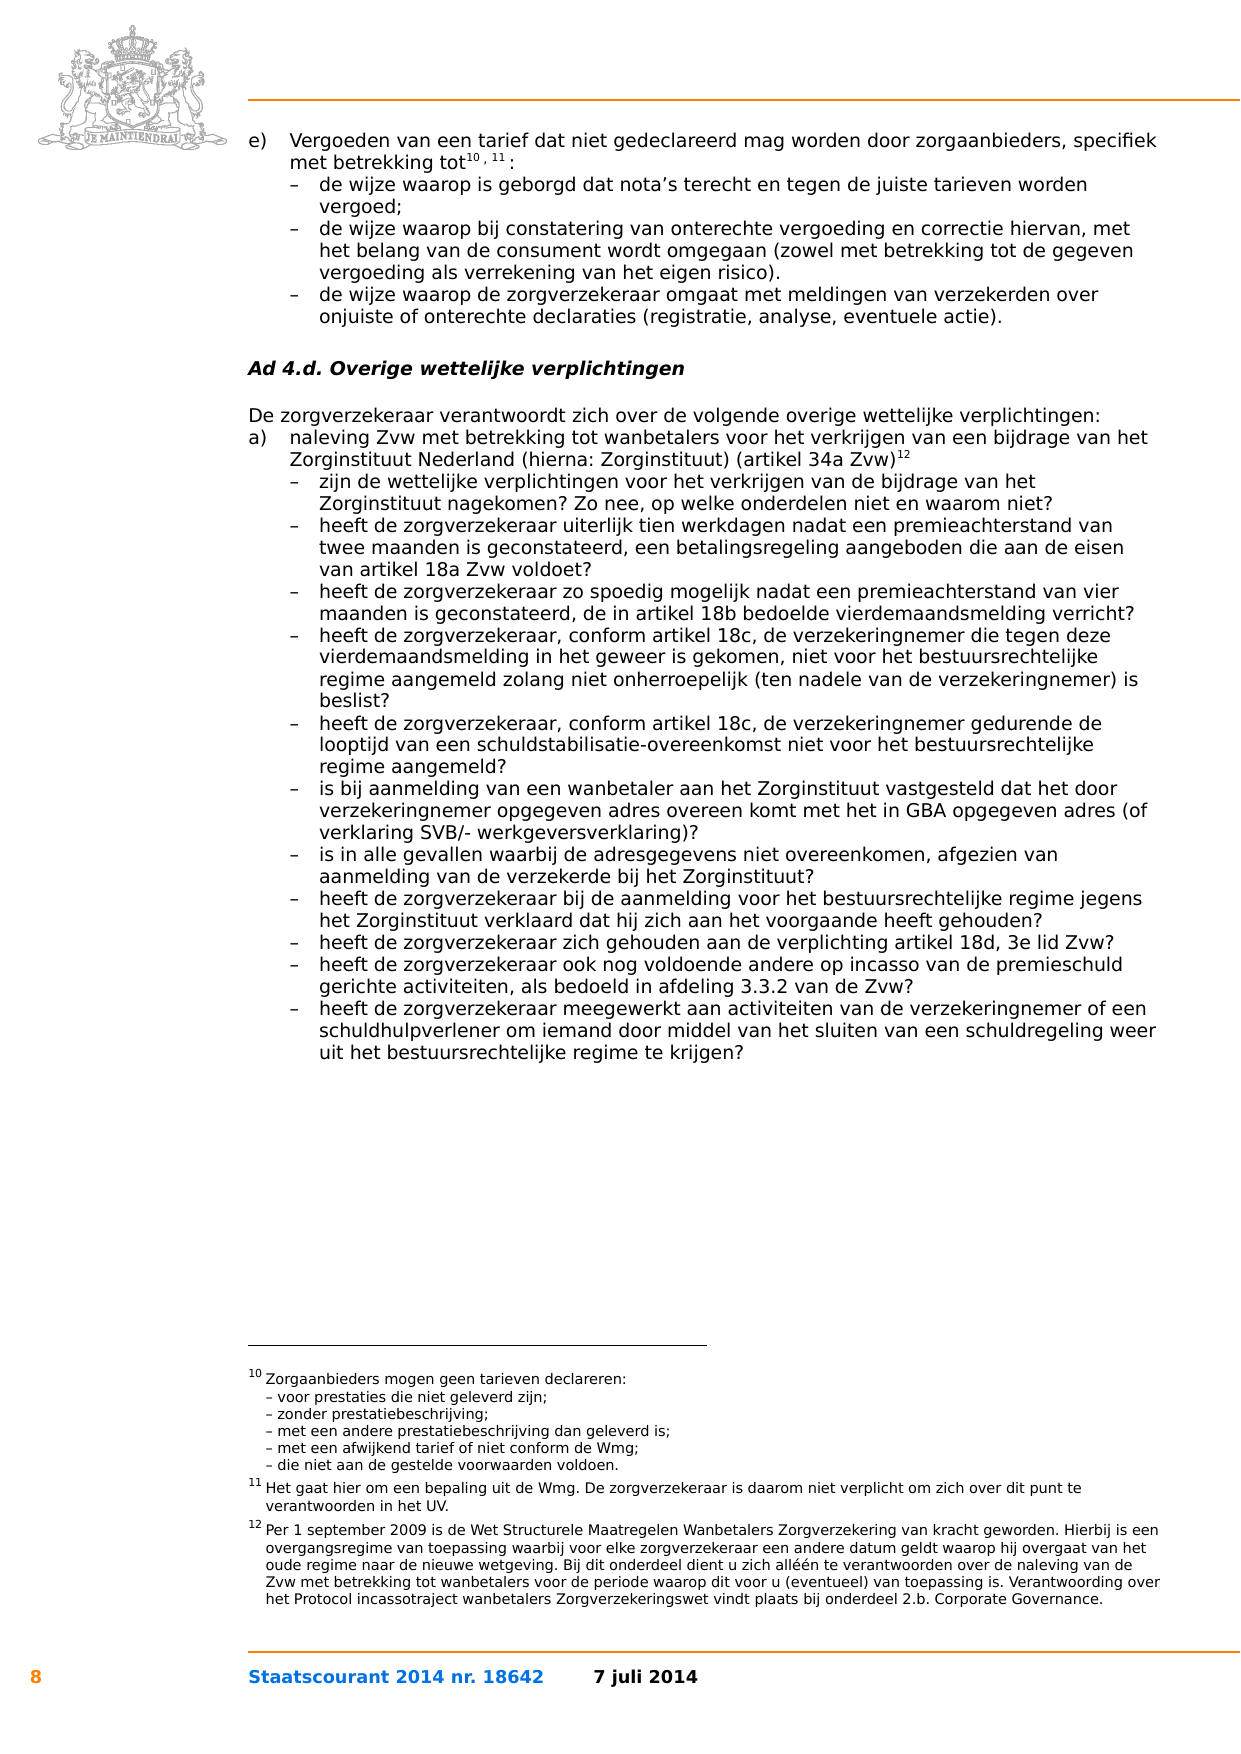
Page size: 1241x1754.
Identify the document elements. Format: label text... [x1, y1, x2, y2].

text – is bij aanmelding van een wanbetaler aan het Zorginstituut vastgesteld dat het door verzekeringnemer opgegeven adres overeen komt met het in GBA opgegeven adres (of verklaring SVB/- werkgeversverklaring)? [289, 778, 1163, 844]
text – heeft de zorgverzekeraar zo spoedig mogelijk nadat een premieachterstand van vier maanden is geconstateerd, de in artikel 18b bedoelde vierdemaandsmelding verricht? [289, 581, 1163, 624]
text – heeft de zorgverzekeraar bij de aanmelding voor het bestuursrechtelijke regime jegens het Zorginstituut verklaard dat hij zich aan het voorgaande heeft gehouden? [289, 888, 1163, 932]
text – de wijze waarop de zorgverzekeraar omgaat met meldingen van verzekerden over onjuiste of onterechte declaraties (registratie, analyse, eventuele actie). [289, 284, 1163, 328]
text – met een afwijkend tarief of niet conform de Wmg; [265, 1440, 1163, 1457]
text – heeft de zorgverzekeraar zich gehouden aan de verplichting artikel 18d, 3e lid Zvw? [289, 932, 1163, 954]
picture [38, 25, 227, 150]
text – met een andere prestatiebeschrijving dan geleverd is; [265, 1423, 1163, 1440]
text – heeft de zorgverzekeraar, conform artikel 18c, de verzekeringnemer die tegen deze vierdemaandsmelding in het geweer is gekomen, niet voor het bestuursrechtelijke regime aangemeld zolang niet onherroepelijk (ten nadele van de verzekeringnemer) is beslist? [289, 624, 1163, 712]
text – heeft de zorgverzekeraar uiterlijk tien werkdagen nadat een premieachterstand van twee maanden is geconstateerd, een betalingsregeling aangeboden die aan de eisen van artikel 18a Zvw voldoet? [289, 514, 1163, 581]
text – de wijze waarop is geborgd dat nota’s terecht en tegen de juiste tarieven worden vergoed; [289, 174, 1163, 218]
text – heeft de zorgverzekeraar ook nog voldoende andere op incasso van de premieschuld gerichte activiteiten, als bedoeld in afdeling 3.3.2 van de Zvw? [289, 954, 1163, 998]
text – heeft de zorgverzekeraar, conform artikel 18c, de verzekeringnemer gedurende de looptijd van een schuldstabilisatie-overeenkomst niet voor het bestuursrechtelijke regime aangemeld? [289, 712, 1163, 778]
text a) naleving Zvw met betrekking tot wanbetalers voor het verkrijgen van een bijdrage van het Zorginstituut Nederland (hierna: Zorginstituut) (artikel 34a Zvw) [248, 427, 1163, 471]
text – die niet aan de gestelde voorwaarden voldoen. [265, 1457, 1163, 1473]
text Zorgaanbieders mogen geen tarieven declareren: [248, 1367, 1163, 1389]
text e) Vergoeden van een tarief dat niet gedeclareerd mag worden door zorgaanbieders, specifiek met betrekking tot, : [248, 130, 1163, 174]
subtitle Ad 4.d. Overige wettelijke verplichtingen [248, 358, 1163, 380]
text – de wijze waarop bij constatering van onterechte vergoeding en correctie hiervan, met het belang van de consument wordt omgegaan (zowel met betrekking tot de gegeven vergoeding als verrekening van het eigen risico). [289, 218, 1163, 284]
text – is in alle gevallen waarbij de adresgegevens niet overeenkomen, afgezien van aanmelding van de verzekerde bij het Zorginstituut? [289, 844, 1163, 888]
text – voor prestaties die niet geleverd zijn; [265, 1389, 1163, 1406]
text – heeft de zorgverzekeraar meegewerkt aan activiteiten van de verzekeringnemer of een schuldhulpverlener om iemand door middel van het sluiten van een schuldregeling weer uit het bestuursrechtelijke regime te krijgen? [289, 998, 1163, 1064]
text Het gaat hier om een bepaling uit de Wmg. De zorgverzekeraar is daarom niet verplicht om zich over dit punt te verantwoorden in het UV. [248, 1476, 1163, 1515]
text De zorgverzekeraar verantwoordt zich over de volgende overige wettelijke verplichtingen: [248, 405, 1163, 427]
text Per 1 september 2009 is de Wet Structurele Maatregelen Wanbetalers Zorgverzekering van kracht geworden. Hierbij is een overgangsregime van toepassing waarbij voor elke zorgverzekeraar een andere datum geldt waarop hij overgaat van het oude regime naar de nieuwe wetgeving. Bij dit onderdeel dient u zich alléén te verantwoorden over de naleving van de Zvw met betrekking tot wanbetalers voor de periode waarop dit voor u (eventueel) van toepassing is. Verantwoording over het Protocol incassotraject wanbetalers Zorgverzekeringswet vindt plaats bij onderdeel 2.b. Corporate Governance. [248, 1518, 1163, 1608]
text – zonder prestatiebeschrijving; [265, 1406, 1163, 1423]
text – zijn de wettelijke verplichtingen voor het verkrijgen van de bijdrage van het Zorginstituut nagekomen? Zo nee, op welke onderdelen niet en waarom niet? [289, 471, 1163, 514]
